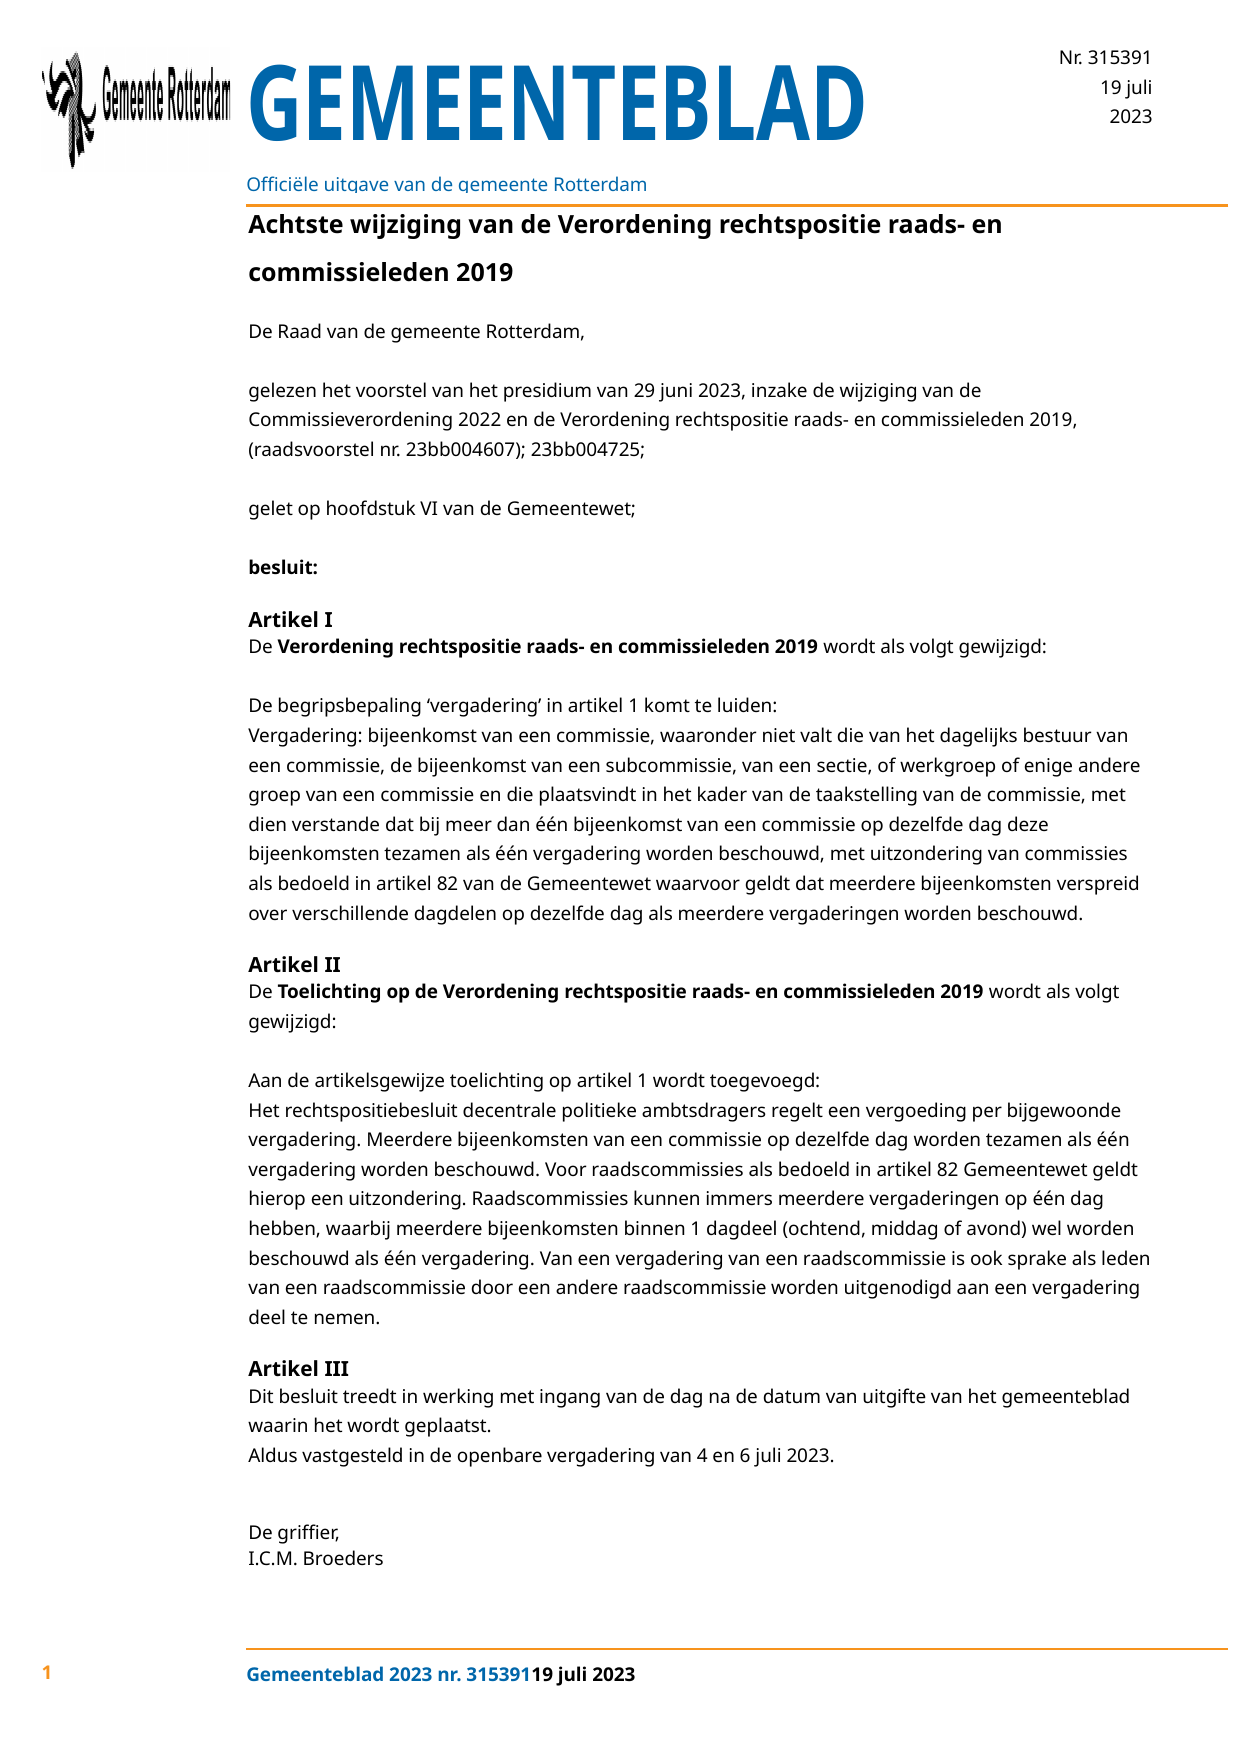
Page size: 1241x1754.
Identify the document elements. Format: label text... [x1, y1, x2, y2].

text Dit besluit treedt in werking met ingang van de dag na de datum van uitgifte van het gemeenteblad waarin het wordt geplaatst. [248, 1383, 1152, 1438]
text I.C.M. Broeders [248, 1545, 1152, 1571]
text De Toelichting op de Verordening rechtspositie raads- en commissieleden 2019 wordt als volgt gewijzigd: [248, 978, 1152, 1034]
text besluit: [248, 554, 1152, 580]
text De begripsbepaling ‘vergadering’ in artikel 1 komt te luiden: [248, 693, 1152, 718]
text Aldus vastgesteld in de openbare vergadering van 4 en 6 juli 2023. [248, 1442, 1152, 1468]
picture [41, 47, 231, 172]
text De Raad van de gemeente Rotterdam, [248, 318, 1152, 344]
text Achtste wijziging van de Verordening rechtspositie raads- en commissieleden 2019 [248, 207, 1152, 288]
text De Verordening rechtspositie raads- en commissieleden 2019 wordt als volgt gewijzigd: [248, 633, 1152, 659]
text gelezen het voorstel van het presidium van 29 juni 2023, inzake de wijziging van de Commissieverordening 2022 en de Verordening rechtspositie raads- en commissieleden 2019, (raadsvoorstel nr. 23bb004607); 23bb004725; [248, 377, 1152, 462]
text Aan de artikelsgewijze toelichting op artikel 1 wordt toegevoegd: [248, 1067, 1152, 1093]
text gelet op hoofdstuk VI van de Gemeentewet; [248, 495, 1152, 521]
text Artikel III [248, 1354, 1152, 1383]
text Het rechtspositiebesluit decentrale politieke ambtsdragers regelt een vergoeding per bijgewoonde vergadering. Meerdere bijeenkomsten van een commissie op dezelfde dag worden tezamen als één vergadering worden beschouwd. Voor raadscommissies als bedoeld in artikel 82 Gemeentewet geldt hierop een uitzondering. Raadscommissies kunnen immers meerdere vergaderingen op één dag hebben, waarbij meerdere bijeenkomsten binnen 1 dagdeel (ochtend, middag of avond) wel worden beschouwd als één vergadering. Van een vergadering van een raadscommissie is ook sprake als leden van een raadscommissie door een andere raadscommissie worden uitgenodigd aan een vergadering deel te nemen. [248, 1097, 1152, 1330]
text Vergadering: bijeenkomst van een commissie, waaronder niet valt die van het dagelijks bestuur van een commissie, de bijeenkomst van een subcommissie, van een sectie, of werkgroep of enige andere groep van een commissie en die plaatsvindt in het kader van de taakstelling van de commissie, met dien verstande dat bij meer dan één bijeenkomst van een commissie op dezelfde dag deze bijeenkomsten tezamen als één vergadering worden beschouwd, met uitzondering van commissies als bedoeld in artikel 82 van de Gemeentewet waarvoor geldt dat meerdere bijeenkomsten verspreid over verschillende dagdelen op dezelfde dag als meerdere vergaderingen worden beschouwd. [248, 722, 1152, 925]
text Artikel II [248, 950, 1152, 978]
text De griffier, [248, 1519, 1152, 1545]
text Artikel I [248, 605, 1152, 633]
